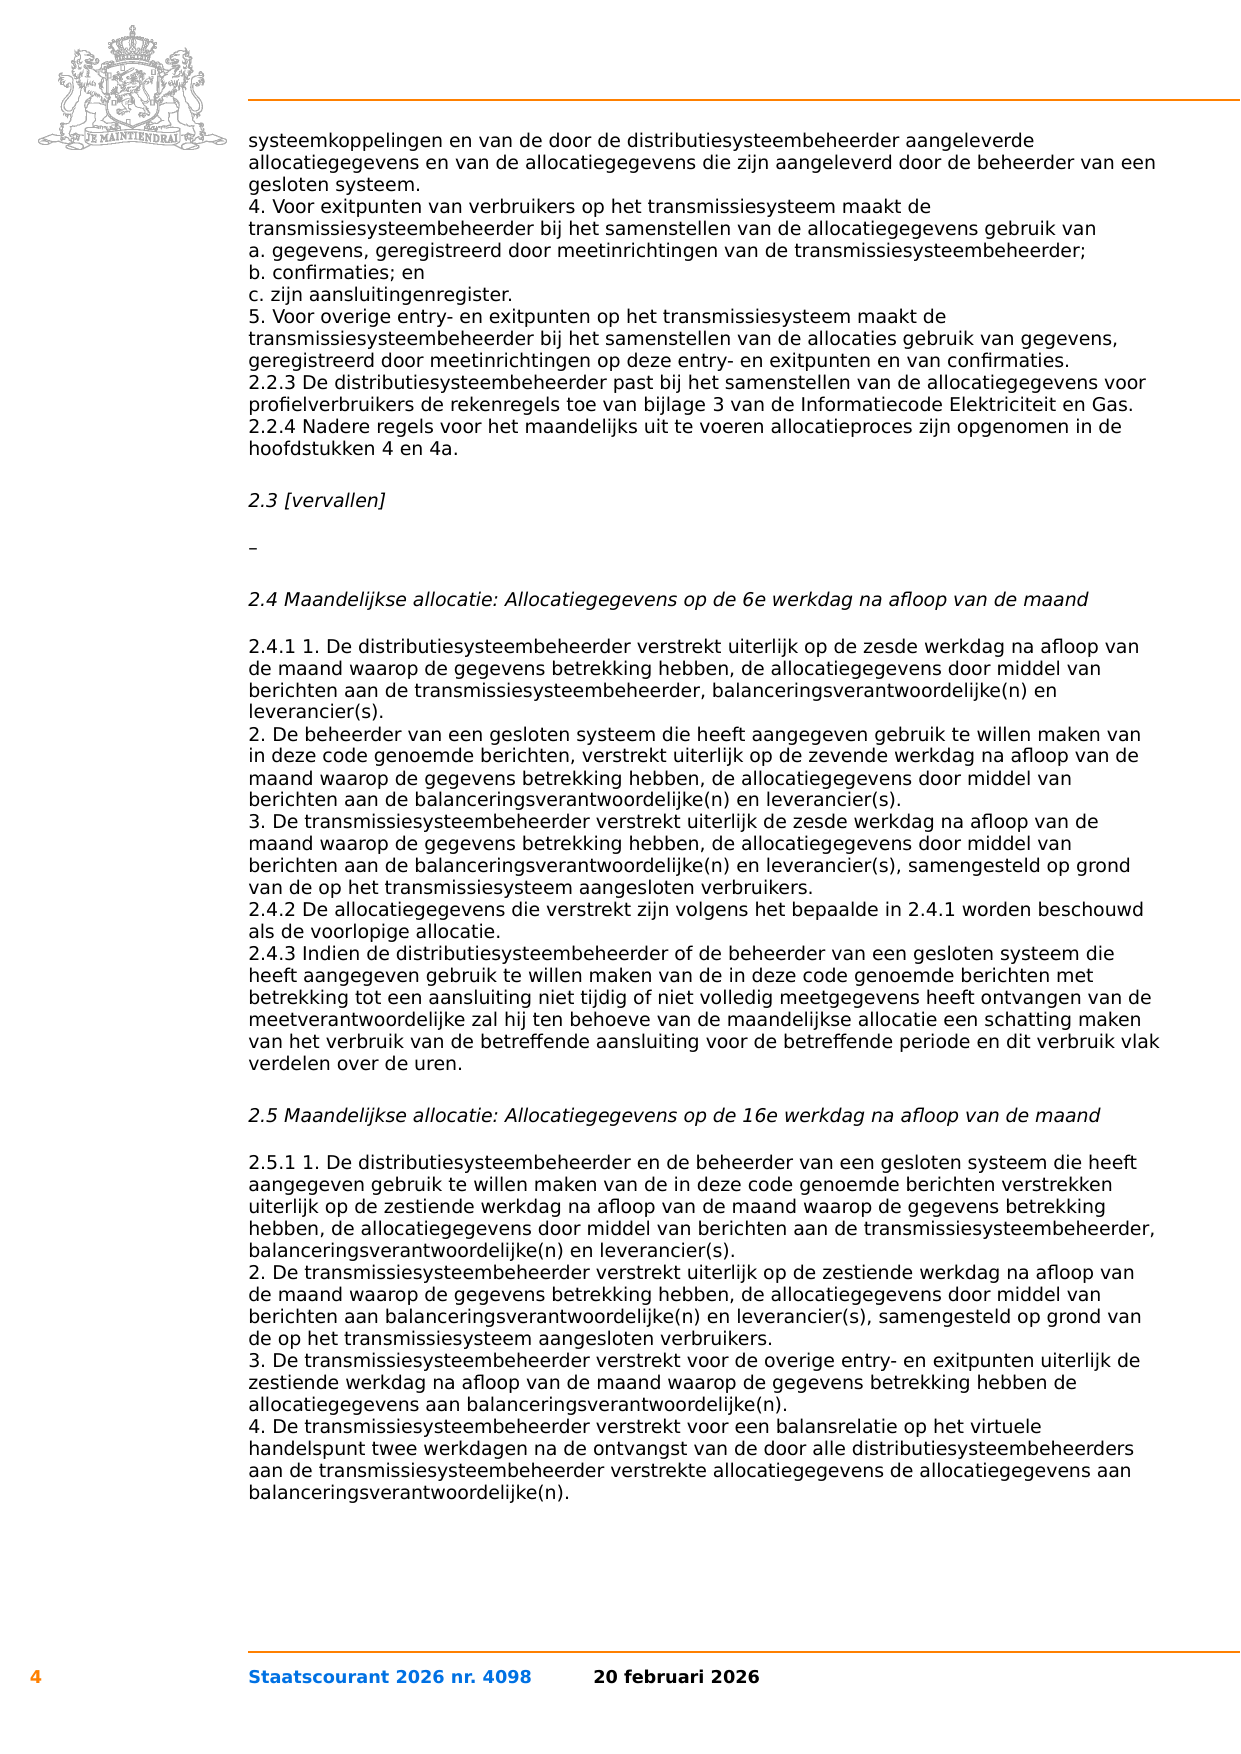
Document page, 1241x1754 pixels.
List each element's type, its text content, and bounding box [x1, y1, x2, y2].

text 2. De transmissiesysteembeheerder verstrekt uiterlijk op de zestiende werkdag na afloop van de maand waarop de gegevens betrekking hebben, de allocatiegegevens door middel van berichten aan balanceringsverantwoordelijke(n) en leverancier(s), samengesteld op grond van de op het transmissiesysteem aangesloten verbruikers. [248, 1262, 1163, 1350]
text systeemkoppelingen en van de door de distributiesysteembeheerder aangeleverde allocatiegegevens en van de allocatiegegevens die zijn aangeleverd door de beheerder van een gesloten systeem. [248, 130, 1163, 196]
text c. zijn aansluitingenregister. [248, 284, 1163, 306]
text 5. Voor overige entry- en exitpunten op het transmissiesysteem maakt de transmissiesysteembeheerder bij het samenstellen van de allocaties gebruik van gegevens, geregistreerd door meetinrichtingen op deze entry- en exitpunten en van confirmaties. [248, 306, 1163, 372]
subtitle 2.3 [vervallen] [248, 489, 1163, 512]
text 3. De transmissiesysteembeheerder verstrekt voor de overige entry- en exitpunten uiterlijk de zestiende werkdag na afloop van de maand waarop de gegevens betrekking hebben de allocatiegegevens aan balanceringsverantwoordelijke(n). [248, 1350, 1163, 1416]
text 3. De transmissiesysteembeheerder verstrekt uiterlijk de zesde werkdag na afloop van de maand waarop de gegevens betrekking hebben, de allocatiegegevens door middel van berichten aan de balanceringsverantwoordelijke(n) en leverancier(s), samengesteld op grond van de op het transmissiesysteem aangesloten verbruikers. [248, 811, 1163, 899]
text 4. De transmissiesysteembeheerder verstrekt voor een balansrelatie op het virtuele handelspunt twee werkdagen na de ontvangst van de door alle distributiesysteembeheerders aan de transmissiesysteembeheerder verstrekte allocatiegegevens de allocatiegegevens aan balanceringsverantwoordelijke(n). [248, 1416, 1163, 1504]
text – [248, 537, 1163, 558]
text 2. De beheerder van een gesloten systeem die heeft aangegeven gebruik te willen maken van in deze code genoemde berichten, verstrekt uiterlijk op de zevende werkdag na afloop van de maand waarop de gegevens betrekking hebben, de allocatiegegevens door middel van berichten aan de balanceringsverantwoordelijke(n) en leverancier(s). [248, 723, 1163, 811]
text a. gegevens, geregistreerd door meetinrichtingen van de transmissiesysteembeheerder; [248, 240, 1163, 262]
subtitle 2.4 Maandelijkse allocatie: Allocatiegegevens op de 6e werkdag na afloop van de maand [248, 588, 1163, 611]
text 2.4.2 De allocatiegegevens die verstrekt zijn volgens het bepaalde in 2.4.1 worden beschouwd als de voorlopige allocatie. [248, 899, 1163, 943]
text 2.5.1 1. De distributiesysteembeheerder en de beheerder van een gesloten systeem die heeft aangegeven gebruik te willen maken van de in deze code genoemde berichten verstrekken uiterlijk op de zestiende werkdag na afloop van de maand waarop de gegevens betrekking hebben, de allocatiegegevens door middel van berichten aan de transmissiesysteembeheerder, balanceringsverantwoordelijke(n) en leverancier(s). [248, 1152, 1163, 1262]
text 2.2.3 De distributiesysteembeheerder past bij het samenstellen van de allocatiegegevens voor profielverbruikers de rekenregels toe van bijlage 3 van de Informatiecode Elektriciteit en Gas. [248, 372, 1163, 416]
text 4. Voor exitpunten van verbruikers op het transmissiesysteem maakt de transmissiesysteembeheerder bij het samenstellen van de allocatiegegevens gebruik van [248, 196, 1163, 240]
text 2.4.3 Indien de distributiesysteembeheerder of de beheerder van een gesloten systeem die heeft aangegeven gebruik te willen maken van de in deze code genoemde berichten met betrekking tot een aansluiting niet tijdig of niet volledig meetgegevens heeft ontvangen van de meetverantwoordelijke zal hij ten behoeve van de maandelijkse allocatie een schatting maken van het verbruik van de betreffende aansluiting voor de betreffende periode en dit verbruik vlak verdelen over de uren. [248, 943, 1163, 1075]
picture [38, 25, 227, 150]
text 2.4.1 1. De distributiesysteembeheerder verstrekt uiterlijk op de zesde werkdag na afloop van de maand waarop de gegevens betrekking hebben, de allocatiegegevens door middel van berichten aan de transmissiesysteembeheerder, balanceringsverantwoordelijke(n) en leverancier(s). [248, 636, 1163, 723]
text b. confirmaties; en [248, 262, 1163, 284]
subtitle 2.5 Maandelijkse allocatie: Allocatiegegevens op de 16e werkdag na afloop van de maand [248, 1105, 1163, 1127]
text 2.2.4 Nadere regels voor het maandelijks uit te voeren allocatieproces zijn opgenomen in de hoofdstukken 4 en 4a. [248, 416, 1163, 459]
